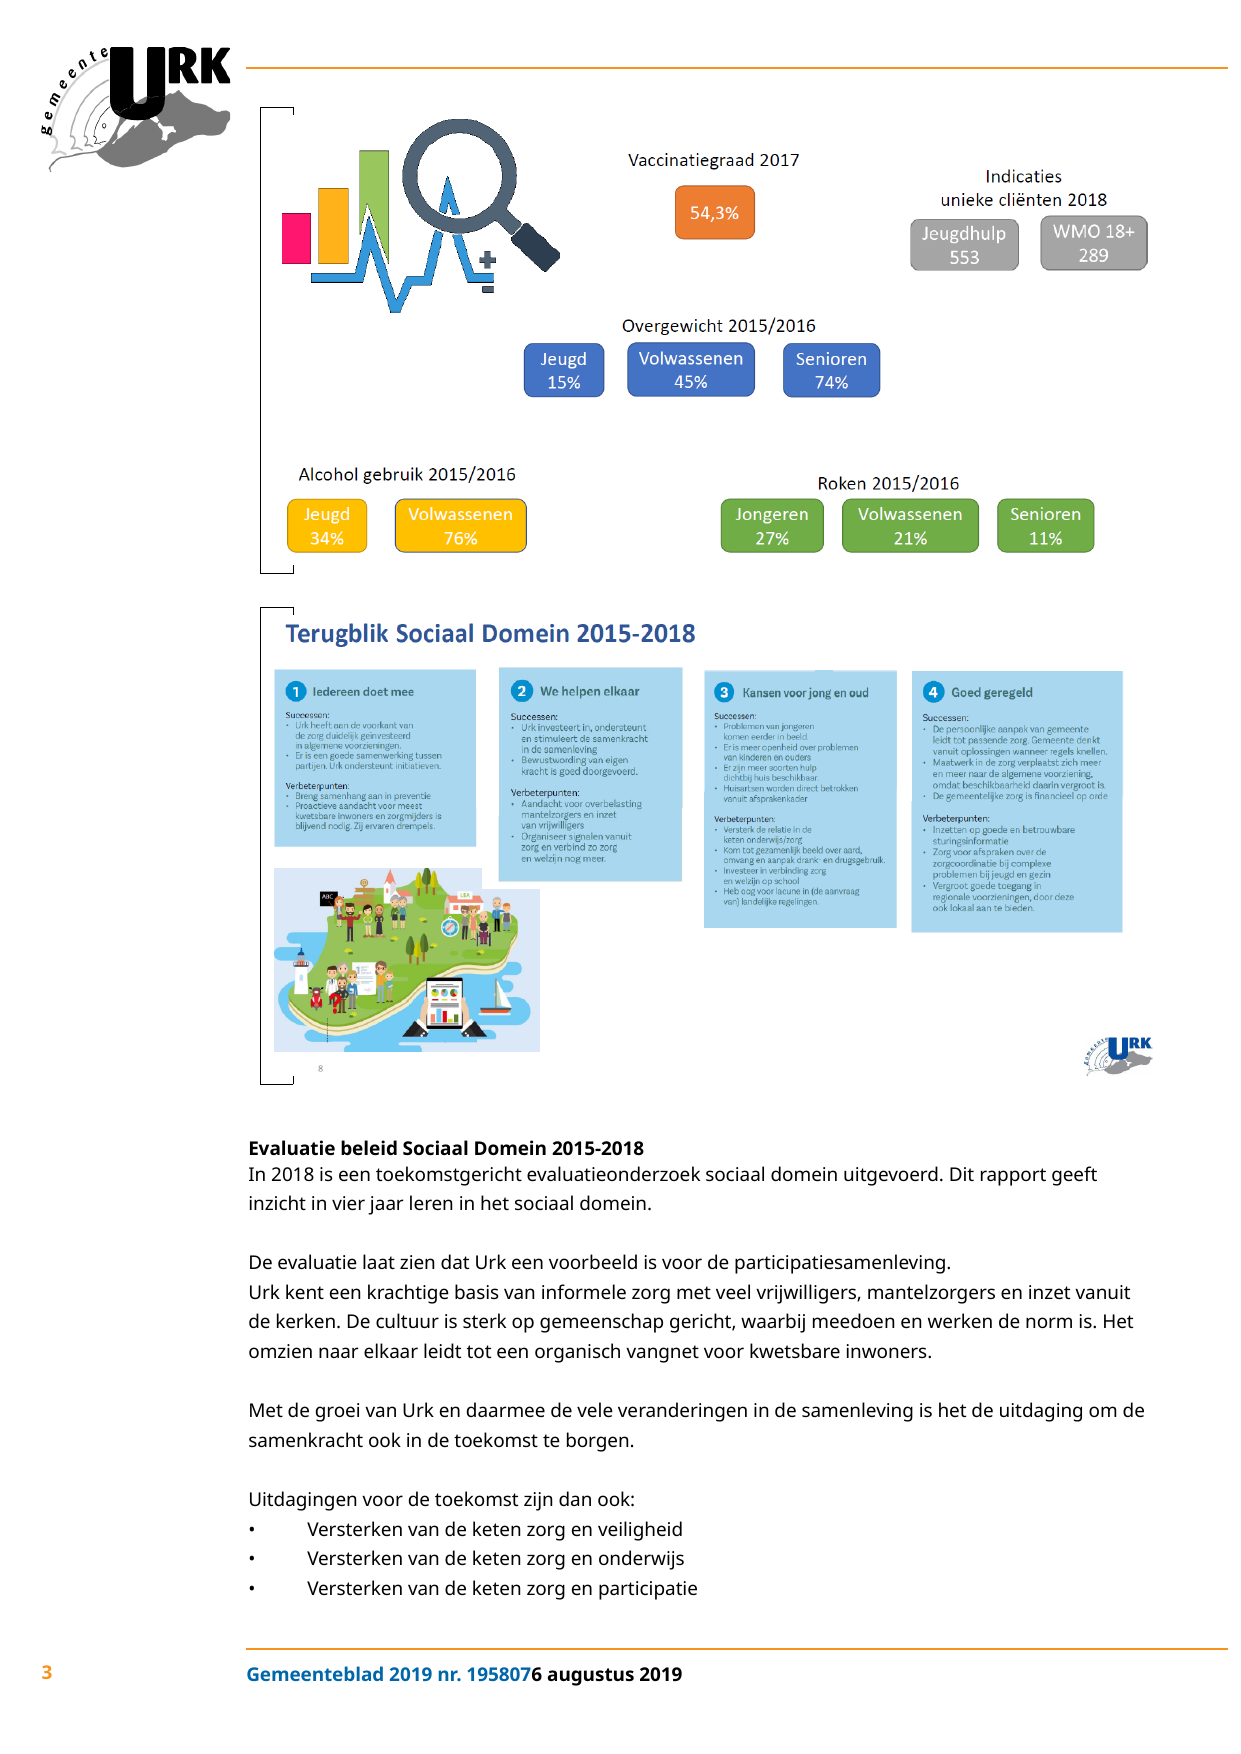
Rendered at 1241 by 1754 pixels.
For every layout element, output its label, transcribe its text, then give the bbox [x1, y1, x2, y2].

text Uitdagingen voor de toekomst zijn dan ook: [248, 1486, 1152, 1512]
picture [41, 47, 231, 172]
text In 2018 is een toekomstgericht evaluatieonderzoek sociaal domein uitgevoerd. Dit rapport geeft inzicht in vier jaar leren in het sociaal domein. [248, 1161, 1152, 1216]
picture [268, 615, 1155, 1076]
text Evaluatie beleid Sociaal Domein 2015-2018 [248, 1135, 1152, 1161]
list Versterken van de keten zorg en onderwijs [248, 1545, 1152, 1571]
list Versterken van de keten zorg en veiligheid [248, 1516, 1152, 1541]
text De evaluatie laat zien dat Urk een voorbeeld is voor de participatiesamenleving. [248, 1249, 1152, 1275]
text Urk kent een krachtige basis van informele zorg met veel vrijwilligers, mantelzorgers en inzet vanuit de kerken. De cultuur is sterk op gemeenschap gericht, waarbij meedoen en werken de norm is. Het omzien naar elkaar leidt tot een organisch vangnet voor kwetsbare inwoners. [248, 1279, 1152, 1364]
list Versterken van de keten zorg en participatie [248, 1575, 1152, 1601]
picture [268, 115, 1155, 565]
text Met de groei van Urk en daarmee de vele veranderingen in de samenleving is het de uitdaging om de samenkracht ook in de toekomst te borgen. [248, 1397, 1152, 1453]
